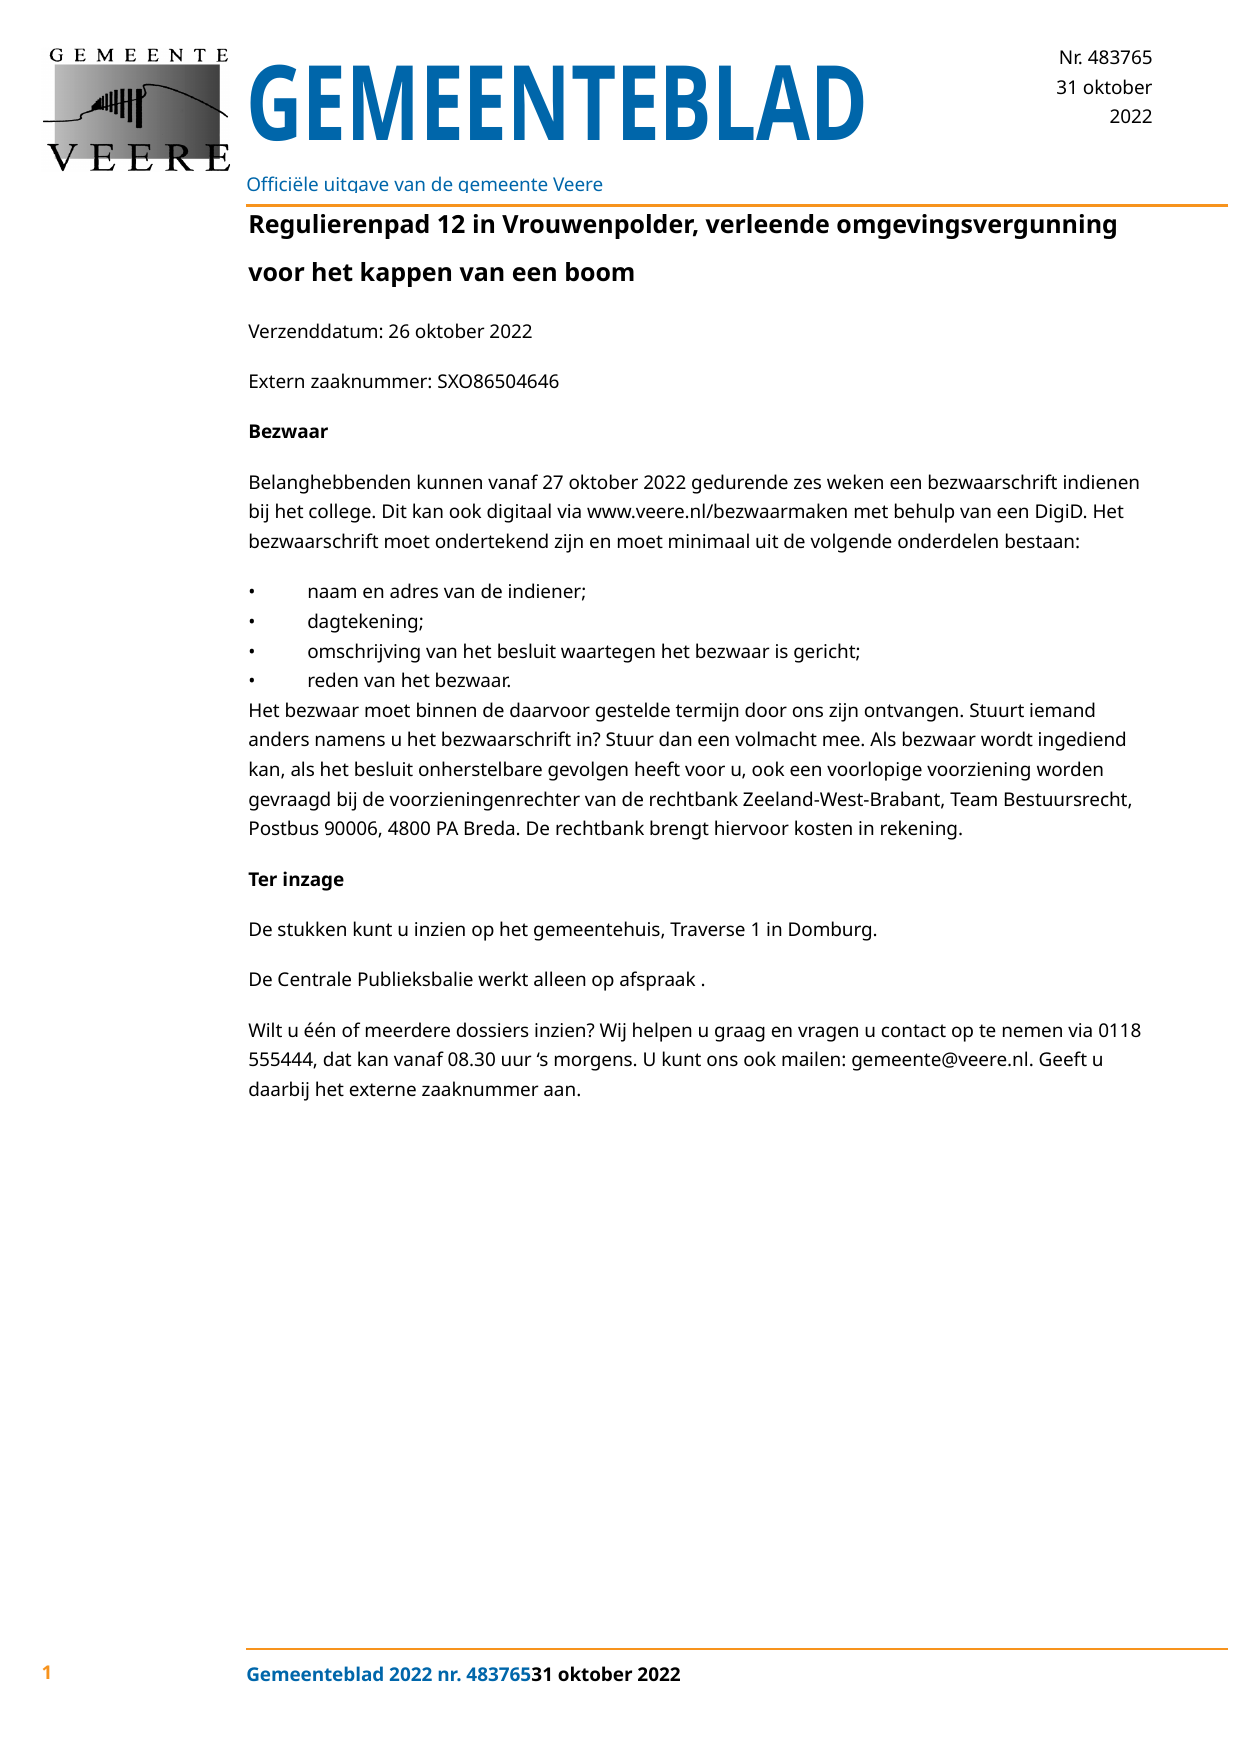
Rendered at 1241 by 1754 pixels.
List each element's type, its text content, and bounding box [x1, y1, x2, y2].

picture [41, 47, 231, 172]
text Belanghebbenden kunnen vanaf 27 oktober 2022 gedurende zes weken een bezwaarschrift indienen bij het college. Dit kan ook digitaal via www.veere.nl/bezwaarmaken met behulp van een DigiD. Het bezwaarschrift moet ondertekend zijn en moet minimaal uit de volgende onderdelen bestaan: [248, 469, 1152, 554]
text Bezwaar [248, 419, 1152, 444]
list omschrijving van het besluit waartegen het bezwaar is gericht; [248, 638, 1152, 664]
text Het bezwaar moet binnen de daarvoor gestelde termijn door ons zijn ontvangen. Stuurt iemand anders namens u het bezwaarschrift in? Stuur dan een volmacht mee. Als bezwaar wordt ingediend kan, als het besluit onherstelbare gevolgen heeft voor u, ook een voorlopige voorziening worden gevraagd bij de voorzieningenrechter van de rechtbank Zeeland-West-Brabant, Team Bestuursrecht, Postbus 90006, 4800 PA Breda. De rechtbank brengt hiervoor kosten in rekening. [248, 697, 1152, 841]
text Ter inzage [248, 866, 1152, 892]
list naam en adres van de indiener; [248, 579, 1152, 604]
text Verzenddatum: 26 oktober 2022 [248, 318, 1152, 344]
text Wilt u één of meerdere dossiers inzien? Wij helpen u graag en vragen u contact op te nemen via 0118 555444, dat kan vanaf 08.30 uur ‘s morgens. U kunt ons ook mailen: gemeente@veere.nl. Geeft u daarbij het externe zaaknummer aan. [248, 1017, 1152, 1102]
text De Centrale Publieksbalie werkt alleen op afspraak . [248, 967, 1152, 992]
text Regulierenpad 12 in Vrouwenpolder, verleende omgevingsvergunning voor het kappen van een boom [248, 207, 1152, 288]
list reden van het bezwaar. [248, 667, 1152, 693]
list dagtekening; [248, 608, 1152, 634]
text Extern zaaknummer: SXO86504646 [248, 368, 1152, 394]
text De stukken kunt u inzien op het gemeentehuis, Traverse 1 in Domburg. [248, 916, 1152, 942]
